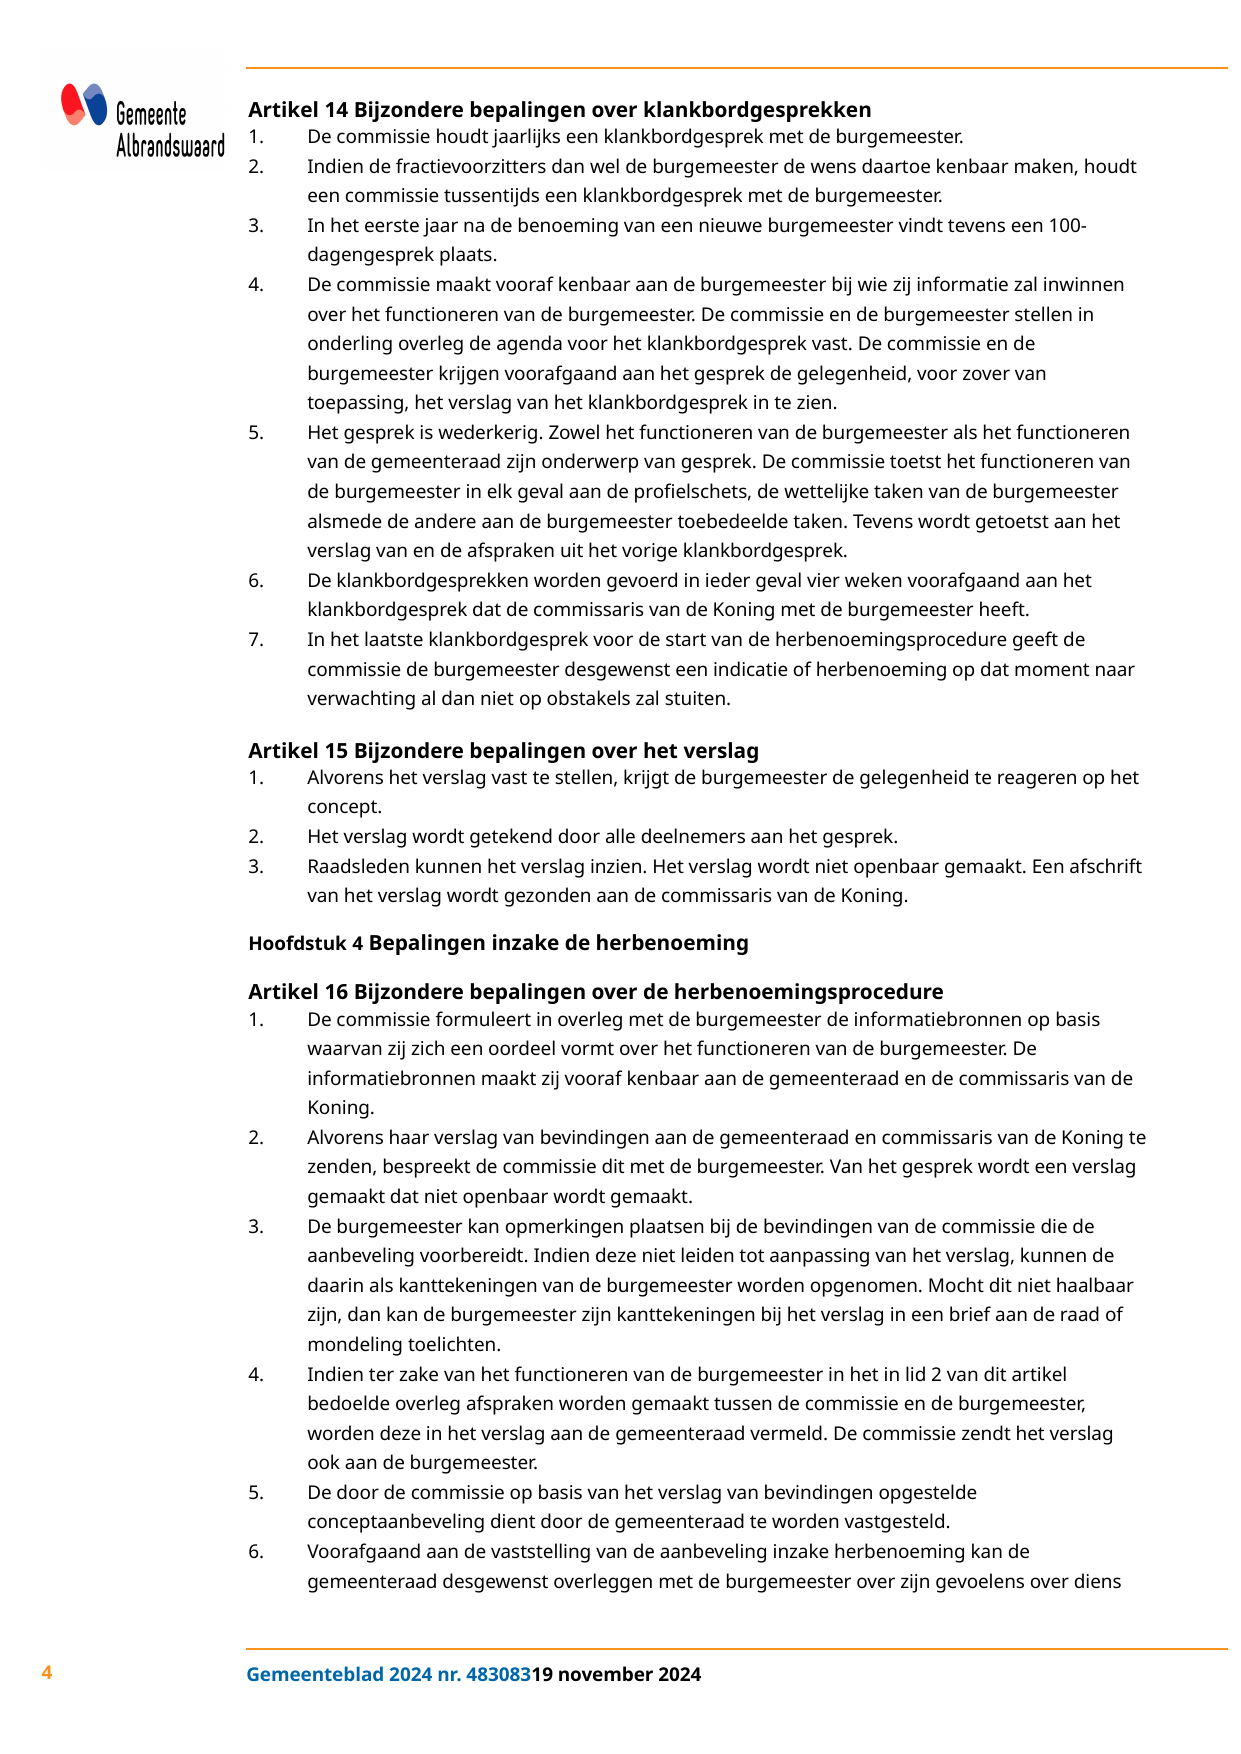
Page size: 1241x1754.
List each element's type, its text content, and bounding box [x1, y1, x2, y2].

list Indien de fractievoorzitters dan wel de burgemeester de wens daartoe kenbaar maken, houdt een commissie tussentijds een klankbordgesprek met de burgemeester. [248, 153, 1152, 208]
list De door de commissie op basis van het verslag van bevindingen opgestelde conceptaanbeveling dient door de gemeenteraad te worden vastgesteld. [248, 1479, 1152, 1534]
text Artikel 15 Bijzondere bepalingen over het verslag [248, 736, 1152, 764]
list Het gesprek is wederkerig. Zowel het functioneren van de burgemeester als het functioneren van de gemeenteraad zijn onderwerp van gesprek. De commissie toetst het functioneren van de burgemeester in elk geval aan de profielschets, de wettelijke taken van de burgemeester alsmede de andere aan de burgemeester toebedeelde taken. Tevens wordt getoetst aan het verslag van en de afspraken uit het vorige klankbordgesprek. [248, 419, 1152, 563]
text Hoofdstuk 4 Bepalingen inzake de herbenoeming [248, 928, 1152, 957]
list Voorafgaand aan de vaststelling van de aanbeveling inzake herbenoeming kan de gemeenteraad desgewenst overleggen met de burgemeester over zijn gevoelens over diens [248, 1538, 1152, 1594]
list Indien ter zake van het functioneren van de burgemeester in het in lid 2 van dit artikel bedoelde overleg afspraken worden gemaakt tussen de commissie en de burgemeester, worden deze in het verslag aan de gemeenteraad vermeld. De commissie zendt het verslag ook aan de burgemeester. [248, 1361, 1152, 1475]
list Alvorens haar verslag van bevindingen aan de gemeenteraad en commissaris van de Koning te zenden, bespreekt de commissie dit met de burgemeester. Van het gesprek wordt een verslag gemaakt dat niet openbaar wordt gemaakt. [248, 1124, 1152, 1209]
list Het verslag wordt getekend door alle deelnemers aan het gesprek. [248, 823, 1152, 849]
list De klankbordgesprekken worden gevoerd in ieder geval vier weken voorafgaand aan het klankbordgesprek dat de commissaris van de Koning met de burgemeester heeft. [248, 567, 1152, 622]
list De commissie maakt vooraf kenbaar aan de burgemeester bij wie zij informatie zal inwinnen over het functioneren van de burgemeester. De commissie en de burgemeester stellen in onderling overleg de agenda voor het klankbordgesprek vast. De commissie en de burgemeester krijgen voorafgaand aan het gesprek de gelegenheid, voor zover van toepassing, het verslag van het klankbordgesprek in te zien. [248, 271, 1152, 415]
list Raadsleden kunnen het verslag inzien. Het verslag wordt niet openbaar gemaakt. Een afschrift van het verslag wordt gezonden aan de commissaris van de Koning. [248, 853, 1152, 908]
list Alvorens het verslag vast te stellen, krijgt de burgemeester de gelegenheid te reageren op het concept. [248, 764, 1152, 819]
picture [41, 47, 231, 172]
list De burgemeester kan opmerkingen plaatsen bij de bevindingen van de commissie die de aanbeveling voorbereidt. Indien deze niet leiden tot aanpassing van het verslag, kunnen de daarin als kanttekeningen van de burgemeester worden opgenomen. Mocht dit niet haalbaar zijn, dan kan de burgemeester zijn kanttekeningen bij het verslag in een brief aan de raad of mondeling toelichten. [248, 1213, 1152, 1357]
list De commissie formuleert in overleg met de burgemeester de informatiebronnen op basis waarvan zij zich een oordeel vormt over het functioneren van de burgemeester. De informatiebronnen maakt zij vooraf kenbaar aan de gemeenteraad en de commissaris van de Koning. [248, 1006, 1152, 1120]
list In het laatste klankbordgesprek voor de start van de herbenoemingsprocedure geeft de commissie de burgemeester desgewenst een indicatie of herbenoeming op dat moment naar verwachting al dan niet op obstakels zal stuiten. [248, 626, 1152, 711]
text Artikel 14 Bijzondere bepalingen over klankbordgesprekken [248, 95, 1152, 123]
list De commissie houdt jaarlijks een klankbordgesprek met de burgemeester. [248, 123, 1152, 149]
text Artikel 16 Bijzondere bepalingen over de herbenoemingsprocedure [248, 977, 1152, 1006]
list In het eerste jaar na de benoeming van een nieuwe burgemeester vindt tevens een 100-dagengesprek plaats. [248, 212, 1152, 267]
